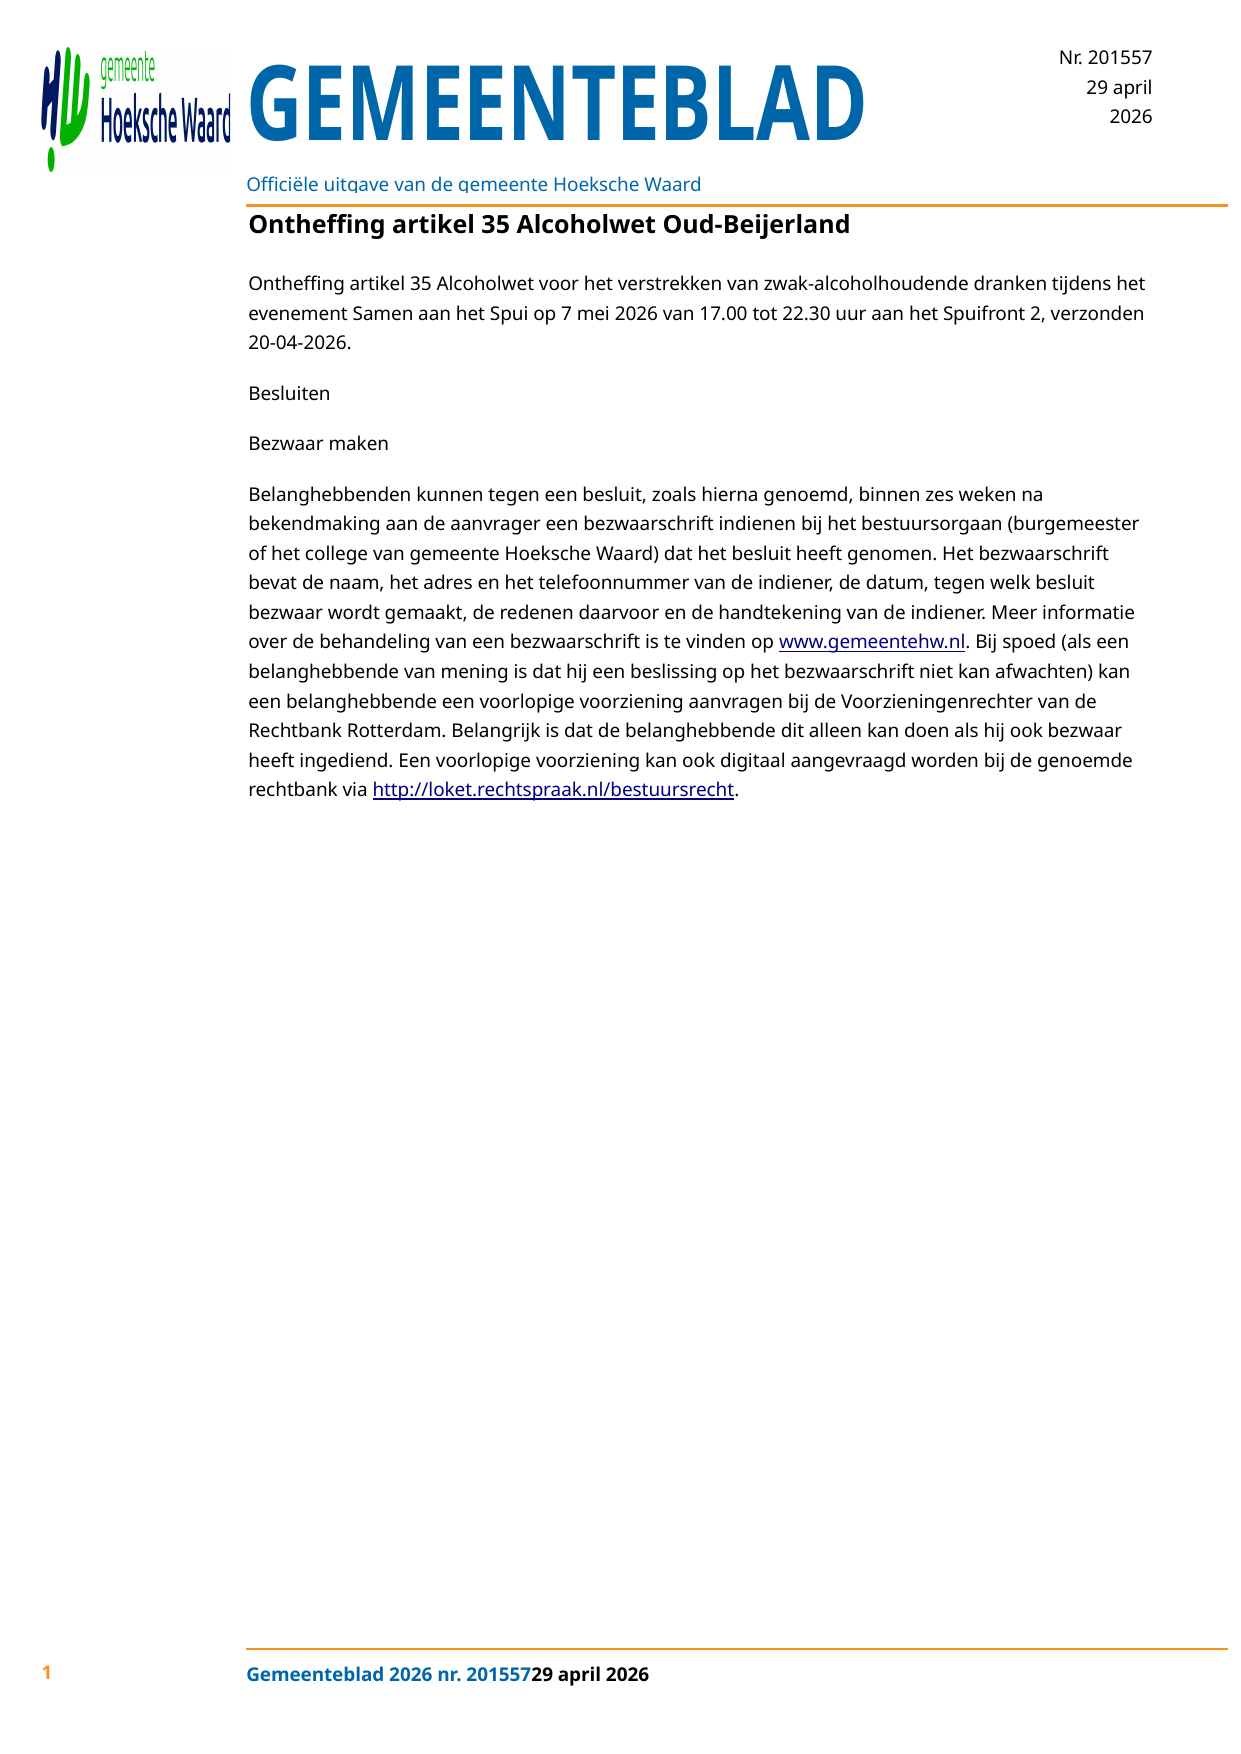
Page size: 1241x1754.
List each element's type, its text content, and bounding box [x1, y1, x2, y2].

text Belanghebbenden kunnen tegen een besluit, zoals hierna genoemd, binnen zes weken na bekendmaking aan de aanvrager een bezwaarschrift indienen bij het bestuursorgaan (burgemeester of het college van gemeente Hoeksche Waard) dat het besluit heeft genomen. Het bezwaarschrift bevat de naam, het adres en het telefoonnummer van de indiener, de datum, tegen welk besluit bezwaar wordt gemaakt, de redenen daarvoor en de handtekening van de indiener. Meer informatie over de behandeling van een bezwaarschrift is te vinden op www.gemeentehw.nl. Bij spoed (als een belanghebbende van mening is dat hij een beslissing op het bezwaarschrift niet kan afwachten) kan een belanghebbende een voorlopige voorziening aanvragen bij de Voorzieningenrechter van de Rechtbank Rotterdam. Belangrijk is dat de belanghebbende dit alleen kan doen als hij ook bezwaar heeft ingediend. Een voorlopige voorziening kan ook digitaal aangevraagd worden bij de genoemde rechtbank via http://loket.rechtspraak.nl/bestuursrecht. [248, 481, 1152, 802]
text Besluiten [248, 380, 1152, 406]
picture [41, 47, 231, 172]
text Ontheffing artikel 35 Alcoholwet Oud-Beijerland [248, 207, 1152, 241]
text Bezwaar maken [248, 430, 1152, 456]
text Ontheffing artikel 35 Alcoholwet voor het verstrekken van zwak-alcoholhoudende dranken tijdens het evenement Samen aan het Spui op 7 mei 2026 van 17.00 tot 22.30 uur aan het Spuifront 2, verzonden 20-04-2026. [248, 270, 1152, 355]
